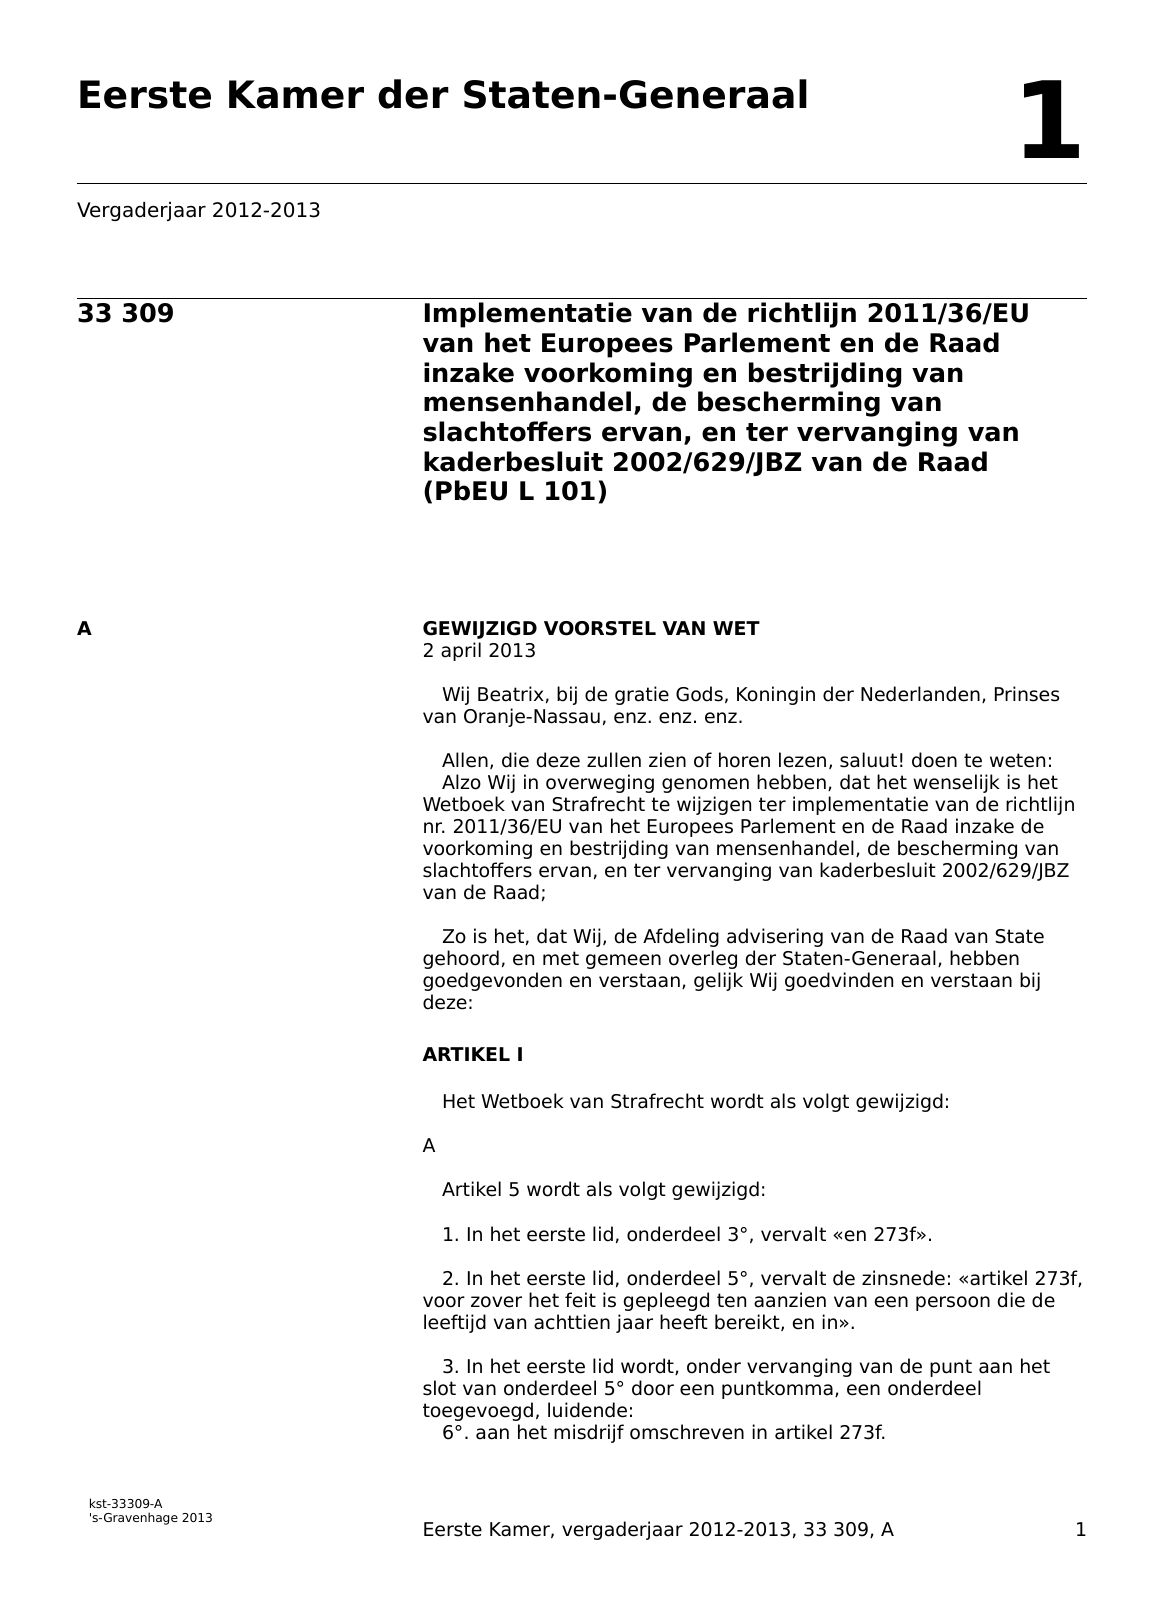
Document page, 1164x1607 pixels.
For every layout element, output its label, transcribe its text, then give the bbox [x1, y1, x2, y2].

table_header 1 [886, 59, 1087, 183]
text Zo is het, dat Wij, de Afdeling advisering van de Raad van State gehoord, en met gemeen overleg der Staten-Generaal, hebben goedgevonden en verstaan, gelijk Wij goedvinden en verstaan bij deze: [422, 926, 1087, 1014]
text 2 april 2013 [422, 640, 1087, 662]
subtitle 33 309 Implementatie van de richtlijn 2011/36/EU van het Europees Parlement en de Raad inzake voorkoming en bestrijding van mensenhandel, de bescherming van slachtoffers ervan, en ter vervanging van kaderbesluit 2002/629/JBZ van de Raad (PbEU L 101) [77, 299, 1087, 507]
text Wij Beatrix, bij de gratie Gods, Koningin der Nederlanden, Prinses van Oranje-Nassau, enz. enz. enz. [422, 684, 1087, 728]
text 2. In het eerste lid, onderdeel 5°, vervalt de zinsnede: «artikel 273f, voor zover het feit is gepleegd ten aanzien van een persoon die de leeftijd van achttien jaar heeft bereikt, en in». [422, 1268, 1087, 1334]
text Alzo Wij in overweging genomen hebben, dat het wenselijk is het Wetboek van Strafrecht te wijzigen ter implementatie van de richtlijn nr. 2011/36/EU van het Europees Parlement en de Raad inzake de voorkoming en bestrijding van mensenhandel, de bescherming van slachtoffers ervan, en ter vervanging van kaderbesluit 2002/629/JBZ van de Raad; [422, 772, 1087, 904]
text Het Wetboek van Strafrecht wordt als volgt gewijzigd: [422, 1091, 1087, 1113]
text 6°. aan het misdrijf omschreven in artikel 273f. [422, 1422, 1087, 1444]
text A [422, 1135, 1087, 1157]
text 3. In het eerste lid wordt, onder vervanging van de punt aan het slot van onderdeel 5° door een puntkomma, een onderdeel toegevoegd, luidende: [422, 1356, 1087, 1422]
text kst-33309-A [88, 1497, 323, 1511]
subtitle A GEWIJZIGD VOORSTEL VAN WET [77, 618, 1087, 640]
subtitle ARTIKEL I [422, 1044, 1087, 1066]
text Artikel 5 wordt als volgt gewijzigd: [422, 1179, 1087, 1201]
table_header Eerste Kamer der Staten-Generaal [77, 59, 886, 183]
text Allen, die deze zullen zien of horen lezen, saluut! doen te weten: [422, 750, 1087, 772]
text 's-Gravenhage 2013 [88, 1511, 323, 1525]
text 1. In het eerste lid, onderdeel 3°, vervalt «en 273f». [422, 1223, 1087, 1246]
table_cell Vergaderjaar 2012-2013 [77, 184, 1087, 298]
